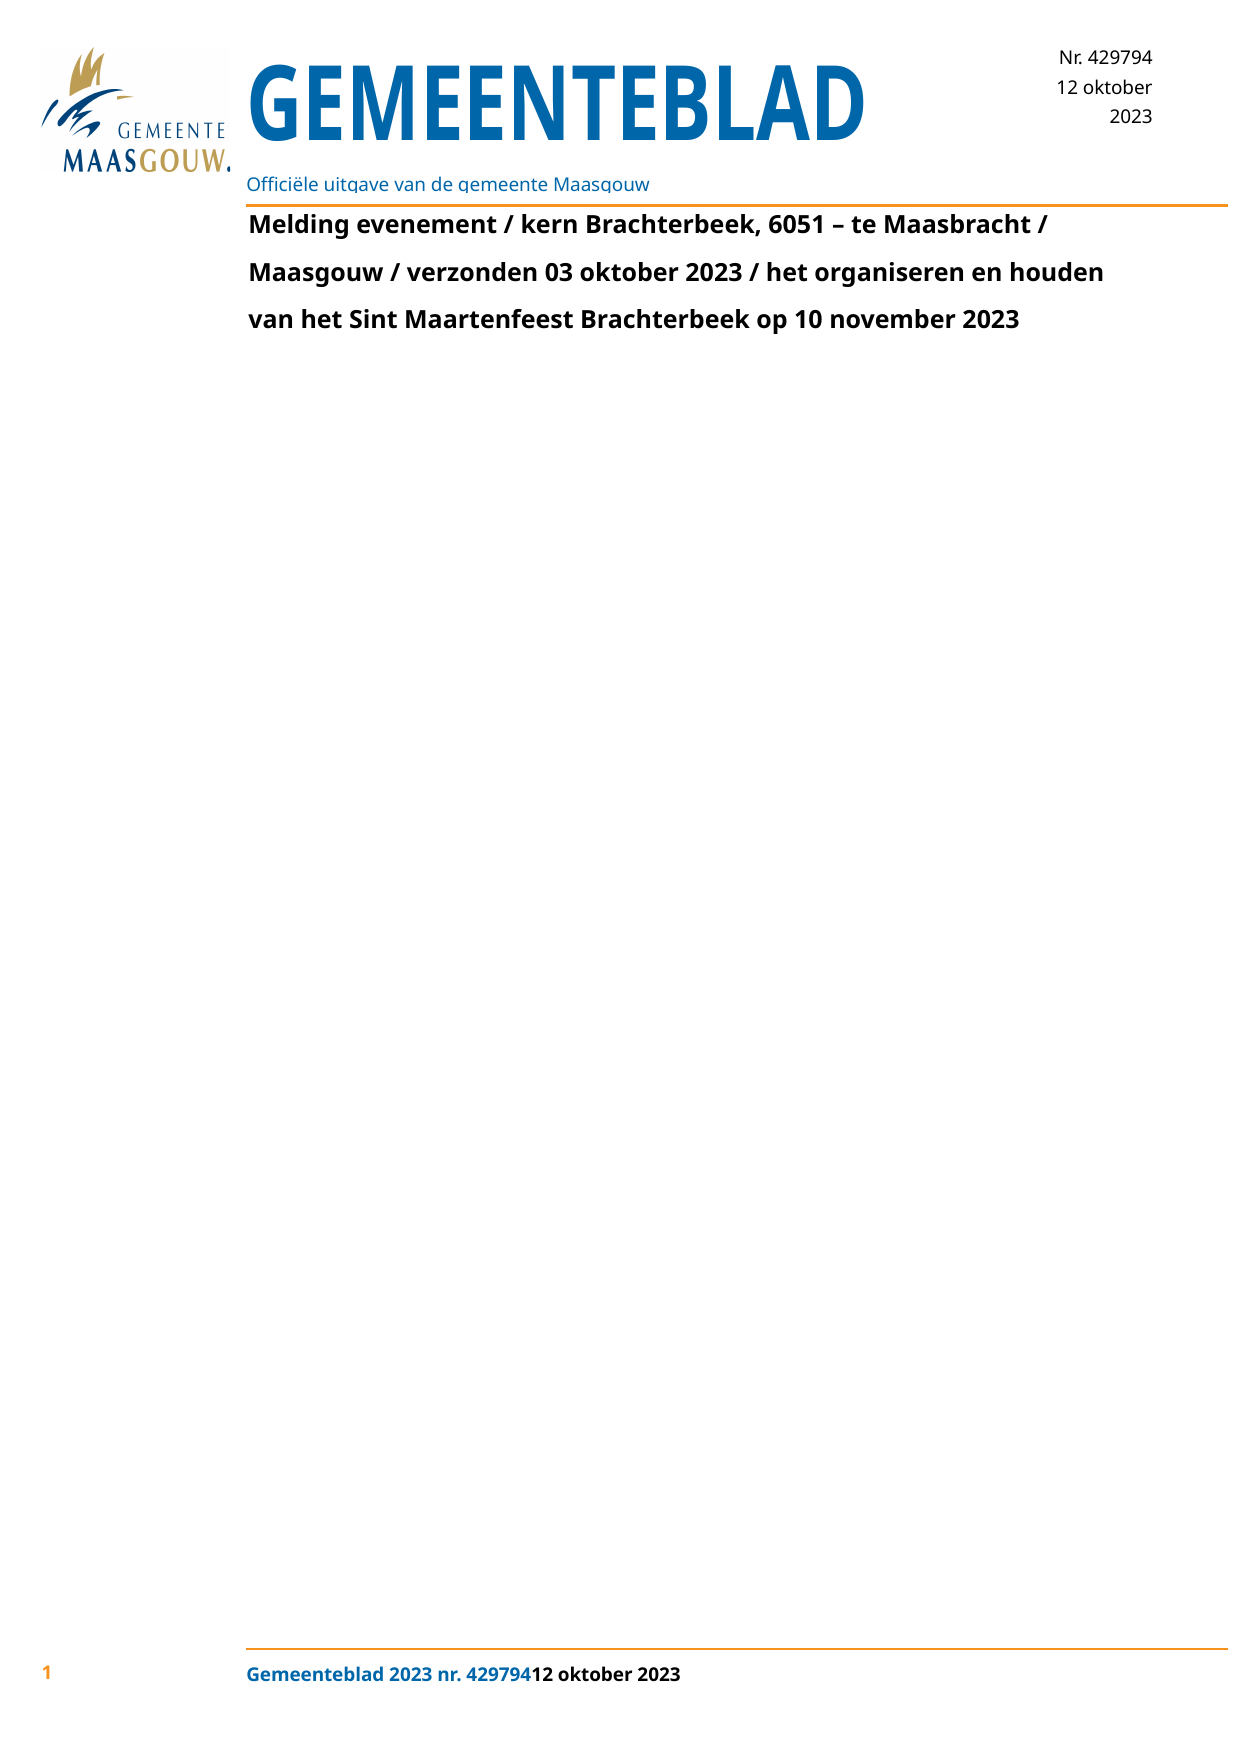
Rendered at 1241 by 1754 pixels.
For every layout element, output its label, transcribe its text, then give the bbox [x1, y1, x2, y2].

text Melding evenement / kern Brachterbeek, 6051 – te Maasbracht / Maasgouw / verzonden 03 oktober 2023 / het organiseren en houden van het Sint Maartenfeest Brachterbeek op 10 november 2023 [248, 207, 1152, 336]
picture [41, 47, 231, 172]
